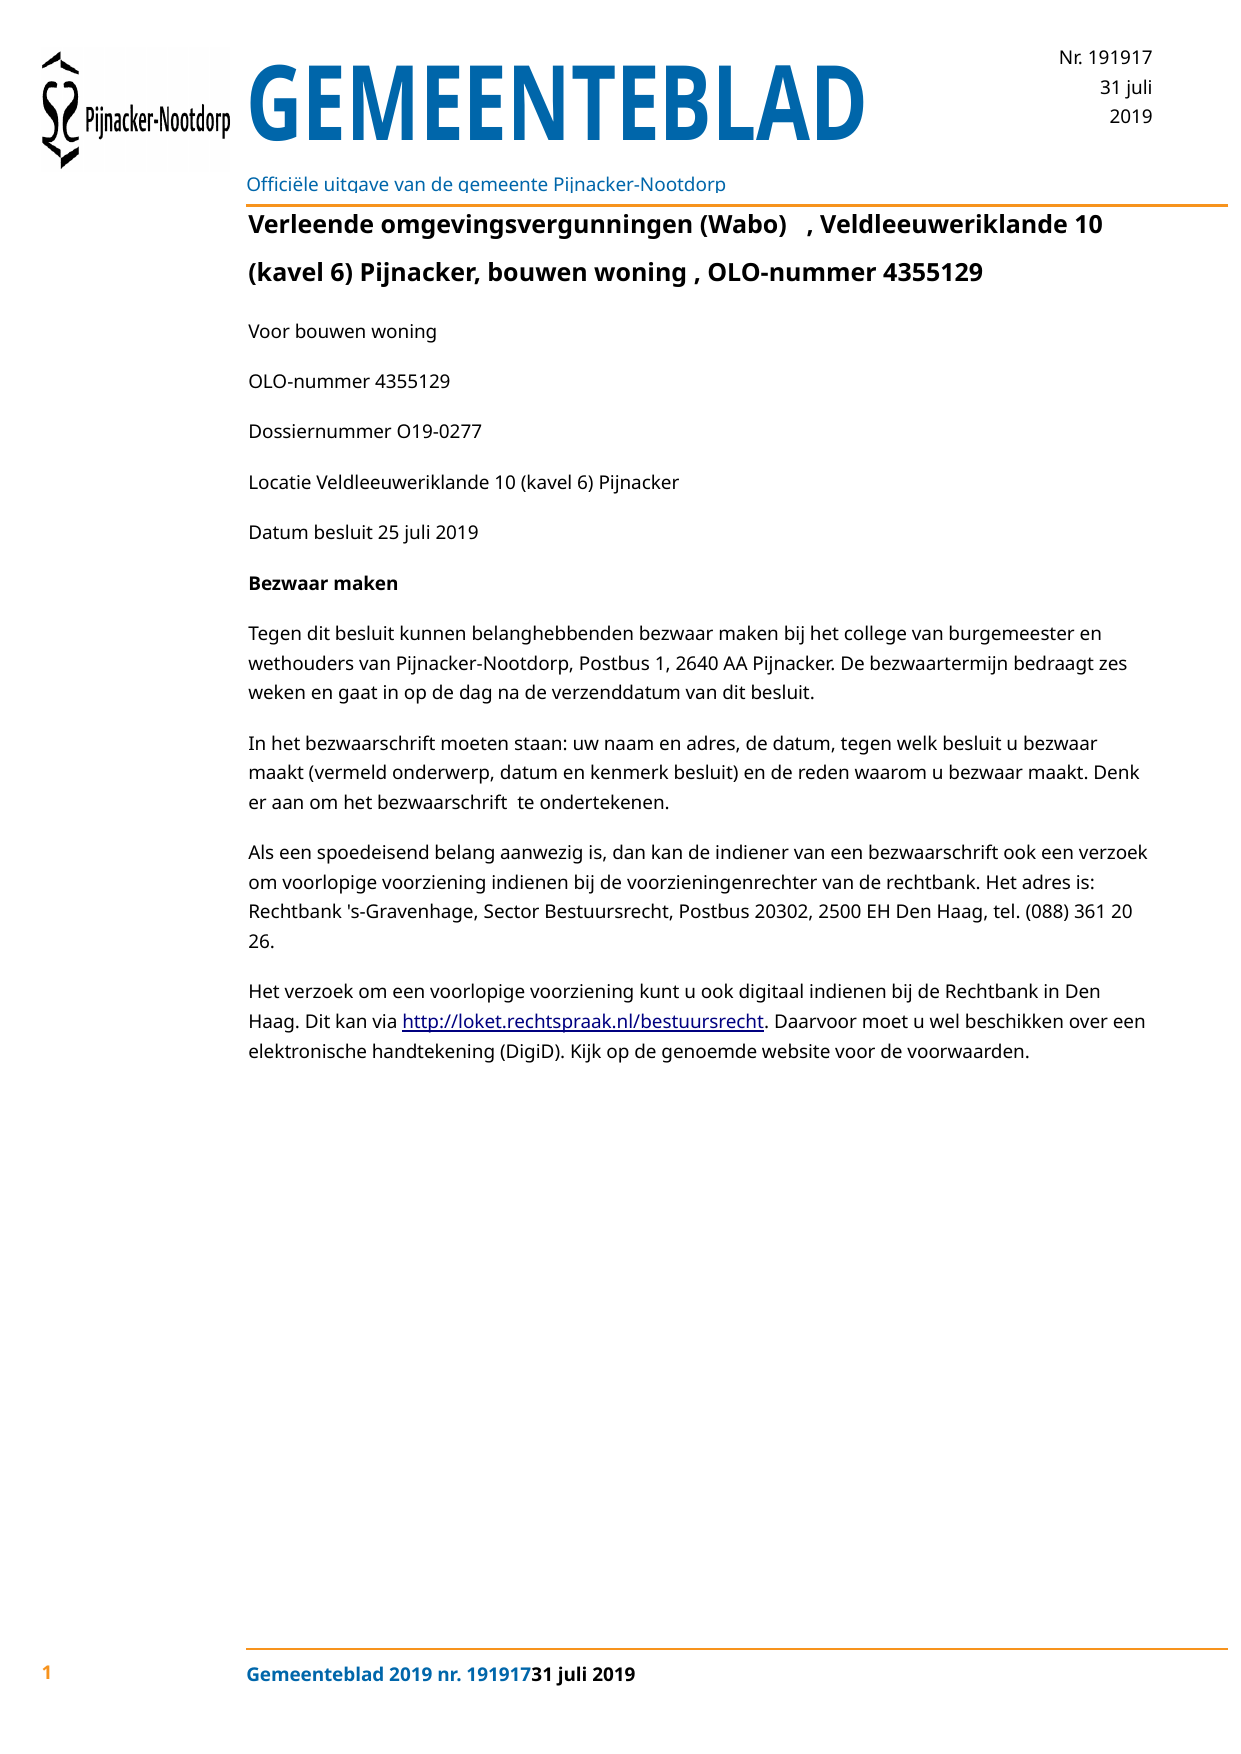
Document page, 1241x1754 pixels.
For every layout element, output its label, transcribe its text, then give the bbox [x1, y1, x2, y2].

text Dossiernummer O19-0277 [248, 419, 1152, 444]
picture [41, 47, 231, 172]
text Datum besluit 25 juli 2019 [248, 519, 1152, 545]
text Als een spoedeisend belang aanwezig is, dan kan de indiener van een bezwaarschrift ook een verzoek om voorlopige voorziening indienen bij de voorzieningenrechter van de rechtbank. Het adres is: Rechtbank 's-Gravenhage, Sector Bestuursrecht, Postbus 20302, 2500 EH Den Haag, tel. (088) 361 20 26. [248, 839, 1152, 954]
text Locatie Veldleeuweriklande 10 (kavel 6) Pijnacker [248, 469, 1152, 495]
text OLO-nummer 4355129 [248, 368, 1152, 394]
text Voor bouwen woning [248, 318, 1152, 344]
text Het verzoek om een voorlopige voorziening kunt u ook digitaal indienen bij de Rechtbank in Den Haag. Dit kan via http://loket.rechtspraak.nl/bestuursrecht. Daarvoor moet u wel beschikken over een elektronische handtekening (DigiD). Kijk op de genoemde website voor de voorwaarden. [248, 979, 1152, 1064]
text Verleende omgevingsvergunningen (Wabo) , Veldleeuweriklande 10 (kavel 6) Pijnacker, bouwen woning , OLO-nummer 4355129 [248, 207, 1152, 288]
text In het bezwaarschrift moeten staan: uw naam en adres, de datum, tegen welk besluit u bezwaar maakt (vermeld onderwerp, datum en kenmerk besluit) en de reden waarom u bezwaar maakt. Denk er aan om het bezwaarschrift te ondertekenen. [248, 730, 1152, 815]
text Tegen dit besluit kunnen belanghebbenden bezwaar maken bij het college van burgemeester en wethouders van Pijnacker-Nootdorp, Postbus 1, 2640 AA Pijnacker. De bezwaartermijn bedraagt zes weken en gaat in op de dag na de verzenddatum van dit besluit. [248, 620, 1152, 705]
text Bezwaar maken [248, 570, 1152, 596]
